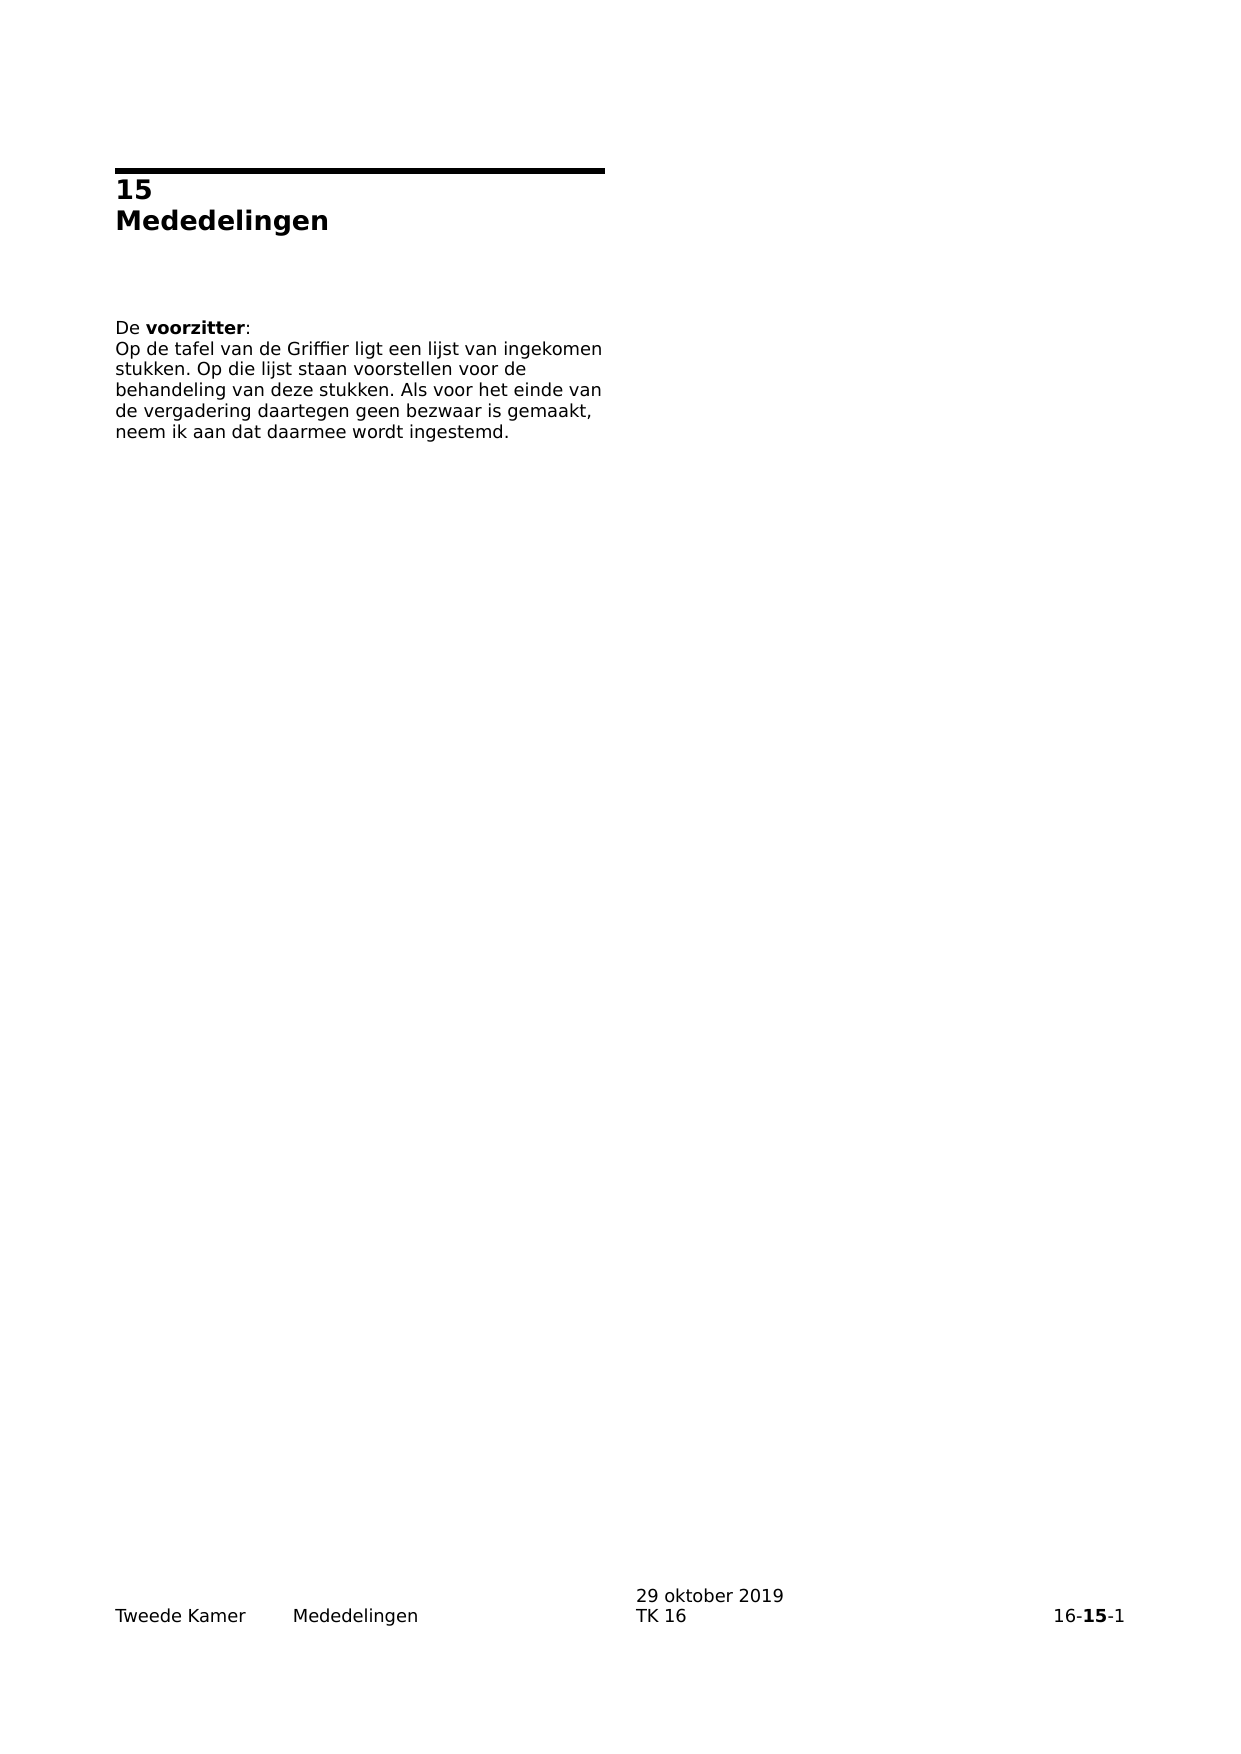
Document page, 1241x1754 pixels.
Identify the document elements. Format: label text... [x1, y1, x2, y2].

title 15 Mededelingen [115, 174, 605, 237]
text Op de tafel van de Griffier ligt een lijst van ingekomen stukken. Op die lijst staan voorstellen voor de behandeling van deze stukken. Als voor het einde van de vergadering daartegen geen bezwaar is gemaakt, neem ik aan dat daarmee wordt ingestemd. [115, 338, 605, 442]
text De voorzitter: [115, 318, 605, 338]
